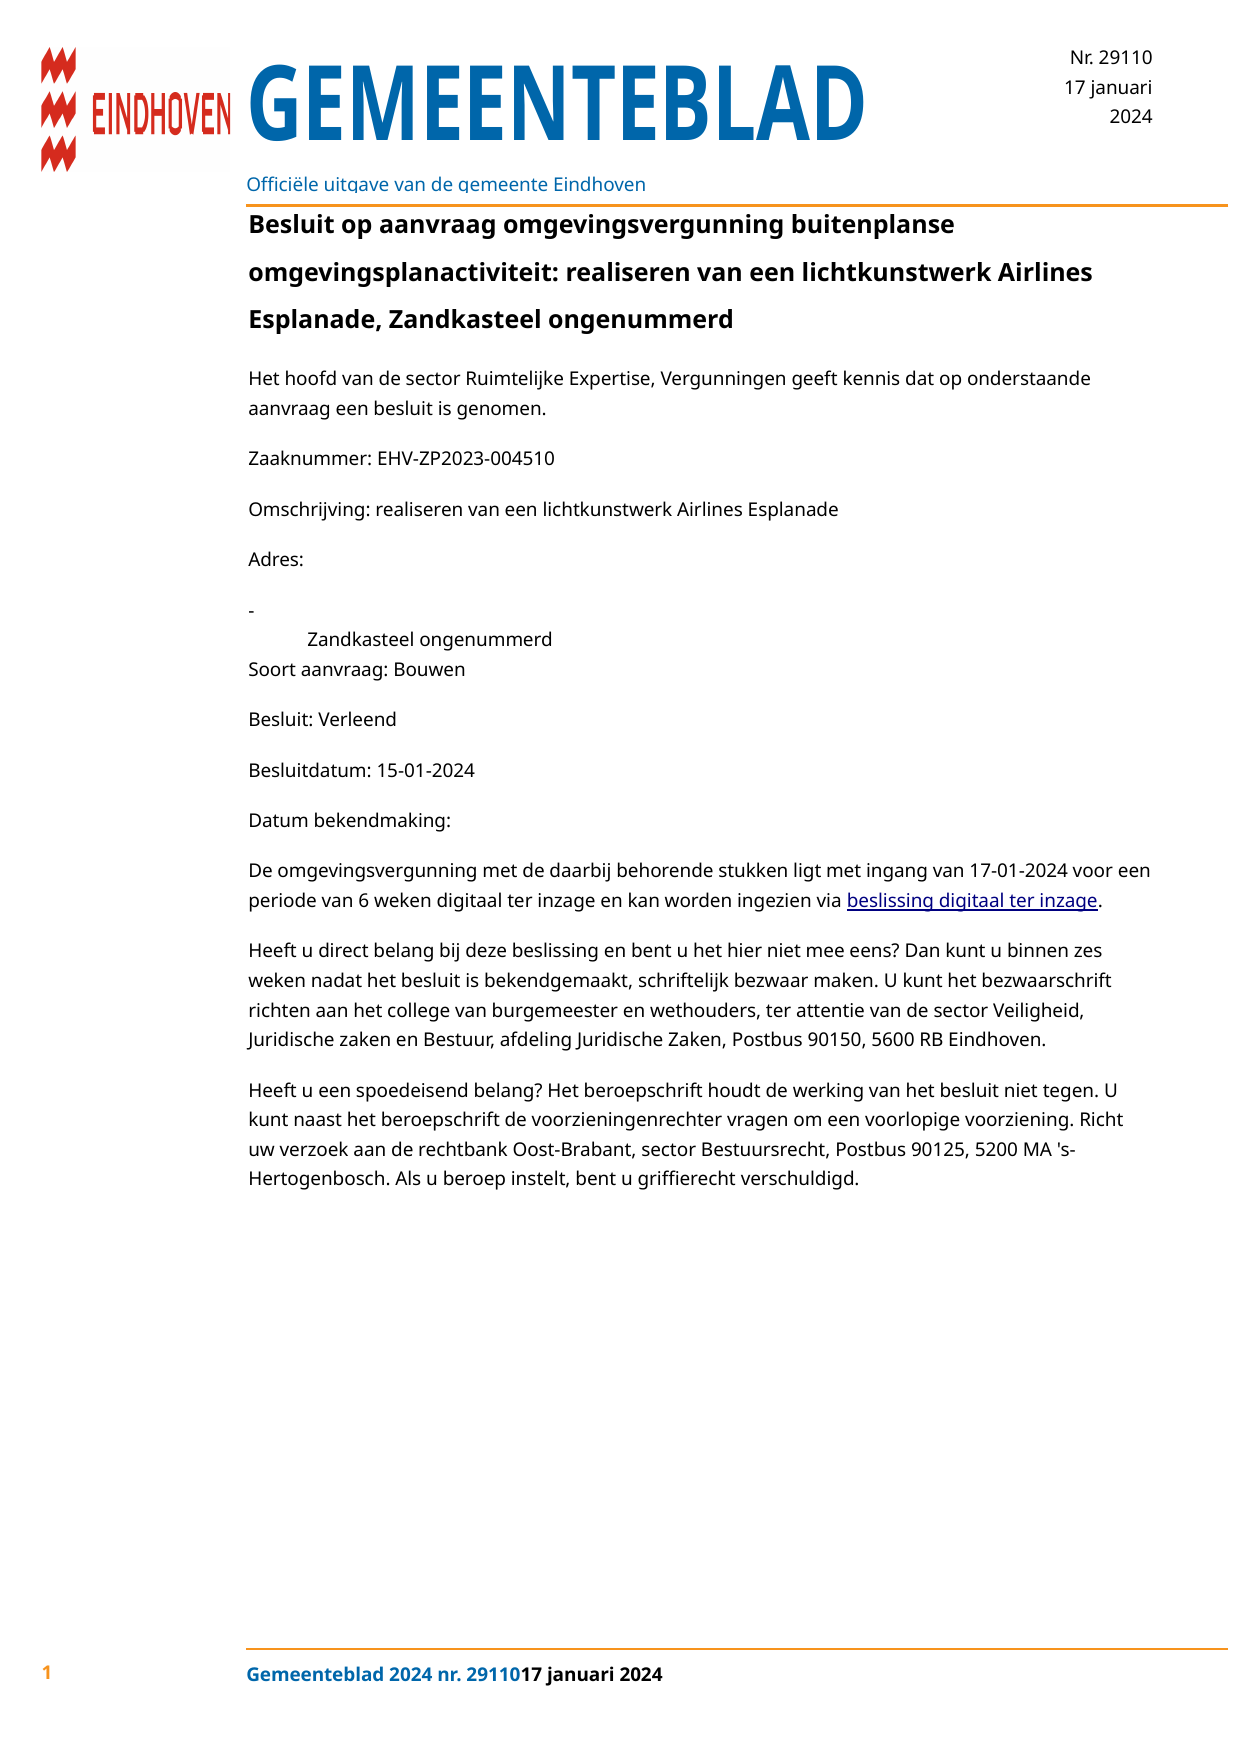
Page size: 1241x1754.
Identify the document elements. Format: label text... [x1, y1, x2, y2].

picture [41, 47, 231, 172]
text Het hoofd van de sector Ruimtelijke Expertise, Vergunningen geeft kennis dat op onderstaande aanvraag een besluit is genomen. [248, 366, 1152, 421]
list Zandkasteel ongenummerd [248, 626, 1152, 652]
text Besluit op aanvraag omgevingsvergunning buitenplanse omgevingsplanactiviteit: realiseren van een lichtkunstwerk Airlines Esplanade, Zandkasteel ongenummerd [248, 207, 1152, 336]
text Heeft u een spoedeisend belang? Het beroepschrift houdt de werking van het besluit niet tegen. U kunt naast het beroepschrift de voorzieningenrechter vragen om een voorlopige voorziening. Richt uw verzoek aan de rechtbank Oost-Brabant, sector Bestuursrecht, Postbus 90125, 5200 MA 's-Hertogenbosch. Als u beroep instelt, bent u griffierecht verschuldigd. [248, 1077, 1152, 1191]
text Omschrijving: realiseren van een lichtkunstwerk Airlines Esplanade [248, 496, 1152, 522]
text Besluit: Verleend [248, 706, 1152, 732]
text Soort aanvraag: Bouwen [248, 656, 1152, 682]
text Heeft u direct belang bij deze beslissing en bent u het hier niet mee eens? Dan kunt u binnen zes weken nadat het besluit is bekendgemaakt, schriftelijk bezwaar maken. U kunt het bezwaarschrift richten aan het college van burgemeester en wethouders, ter attentie van de sector Veiligheid, Juridische zaken en Bestuur, afdeling Juridische Zaken, Postbus 90150, 5600 RB Eindhoven. [248, 938, 1152, 1052]
text Adres: [248, 546, 1152, 572]
text De omgevingsvergunning met de daarbij behorende stukken ligt met ingang van 17-01-2024 voor een periode van 6 weken digitaal ter inzage en kan worden ingezien via beslissing digitaal ter inzage. [248, 858, 1152, 913]
text Zaaknummer: EHV-ZP2023-004510 [248, 446, 1152, 471]
text Datum bekendmaking: [248, 807, 1152, 833]
text Besluitdatum: 15-01-2024 [248, 757, 1152, 782]
